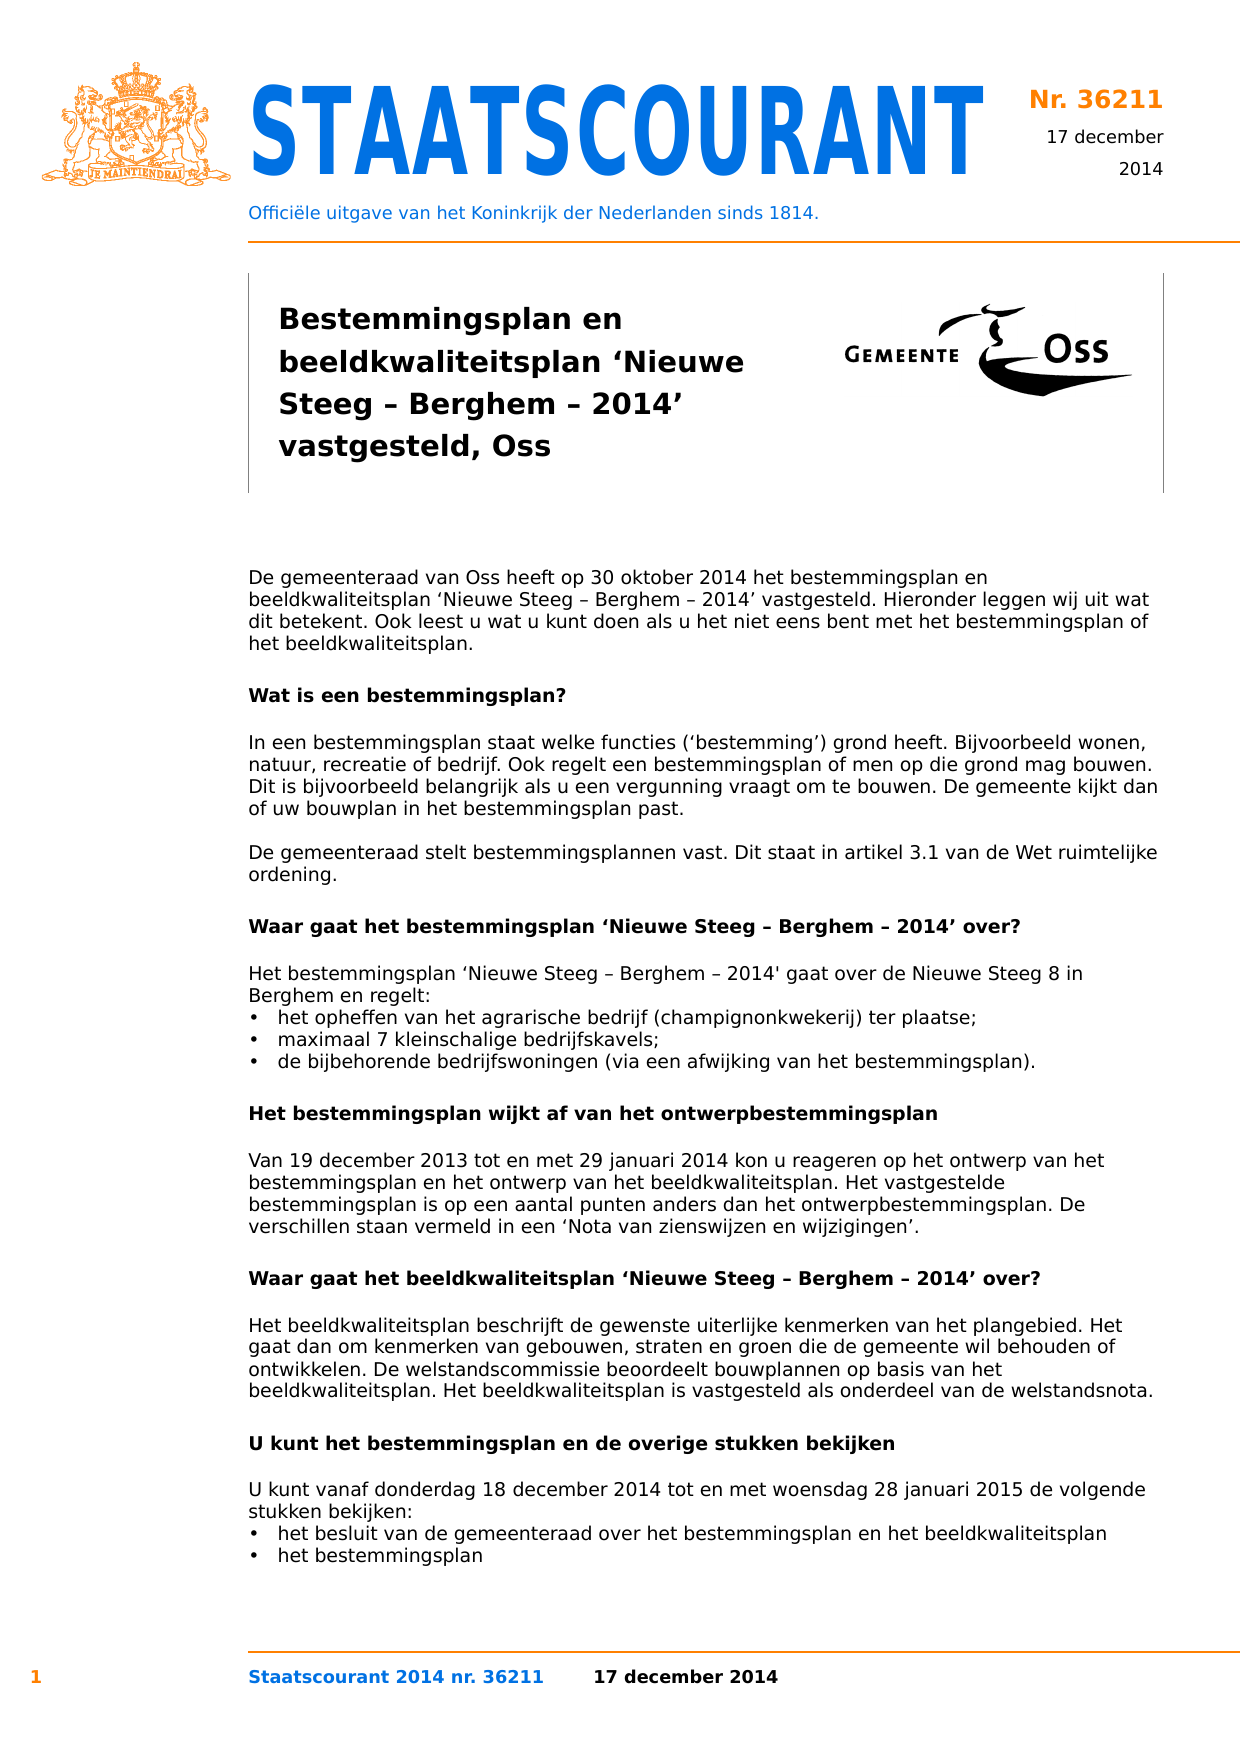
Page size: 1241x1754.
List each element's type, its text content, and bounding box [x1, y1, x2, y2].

table_cell 2014 [998, 153, 1240, 203]
text Het beeldkwaliteitsplan beschrijft de gewenste uiterlijke kenmerken van het plangebied. Het gaat dan om kenmerken van gebouwen, straten en groen die de gemeente wil behouden of ontwikkelen. De welstandscommissie beoordeelt bouwplannen op basis van het beeldkwaliteitsplan. Het beeldkwaliteitsplan is vastgesteld als onderdeel van de welstandsnota. [248, 1314, 1163, 1402]
subtitle Wat is een bestemmingsplan? [248, 685, 1163, 707]
table_cell 17 december [998, 121, 1240, 153]
text De gemeenteraad van Oss heeft op 30 oktober 2014 het bestemmingsplan en beeldkwaliteitsplan ‘Nieuwe Steeg – Berghem – 2014’ vastgesteld. Hieronder leggen wij uit wat dit betekent. Ook leest u wat u kunt doen als u het niet eens bent met het bestemmingsplan of het beeldkwaliteitsplan. [248, 567, 1163, 655]
picture [41, 62, 231, 186]
text De gemeenteraad stelt bestemmingsplannen vast. Dit staat in artikel 3.1 van de Wet ruimtelijke ordening. [248, 842, 1163, 886]
text • de bijbehorende bedrijfswoningen (via een afwijking van het bestemmingsplan). [248, 1051, 1163, 1073]
text • maximaal 7 kleinschalige bedrijfskavels; [248, 1029, 1163, 1051]
text Het bestemmingsplan ‘Nieuwe Steeg – Berghem – 2014' gaat over de Nieuwe Steeg 8 in Berghem en regelt: [248, 963, 1163, 1007]
table_header [25, 62, 248, 241]
subtitle U kunt het bestemmingsplan en de overige stukken bekijken [248, 1432, 1163, 1454]
table_cell Officiële uitgave van het Koninkrijk der Nederlanden sinds 1814. [248, 203, 1240, 241]
text • het besluit van de gemeenteraad over het bestemmingsplan en het beeldkwaliteitsplan [248, 1523, 1163, 1545]
text In een bestemmingsplan staat welke functies (‘bestemming’) grond heeft. Bijvoorbeeld wonen, natuur, recreatie of bedrijf. Ook regelt een bestemmingsplan of men op die grond mag bouwen. Dit is bijvoorbeeld belangrijk als u een vergunning vraagt om te bouwen. De gemeente kijkt dan of uw bouwplan in het bestemmingsplan past. [248, 732, 1163, 820]
table_header Nr. 36211 [998, 62, 1240, 121]
subtitle Waar gaat het beeldkwaliteitsplan ‘Nieuwe Steeg – Berghem – 2014’ over? [248, 1267, 1163, 1289]
table_header STAATSCOURANT [248, 62, 998, 203]
text Van 19 december 2013 tot en met 29 januari 2014 kon u reageren op het ontwerp van het bestemmingsplan en het ontwerp van het beeldkwaliteitsplan. Het vastgestelde bestemmingsplan is op een aantal punten anders dan het ontwerpbestemmingsplan. De verschillen staan vermeld in een ‘Nota van zienswijzen en wijzigingen’. [248, 1149, 1163, 1237]
text • het opheffen van het agrarische bedrijf (champignonkwekerij) ter plaatse; [248, 1007, 1163, 1029]
subtitle Waar gaat het bestemmingsplan ‘Nieuwe Steeg – Berghem – 2014’ over? [248, 916, 1163, 938]
text U kunt vanaf donderdag 18 december 2014 tot en met woensdag 28 januari 2015 de volgende stukken bekijken: [248, 1479, 1163, 1523]
subtitle Bestemmingsplan en beeldkwaliteitsplan ‘Nieuwe Steeg – Berghem – 2014’ vastgesteld, Oss [249, 273, 1163, 493]
text • het bestemmingsplan [248, 1545, 1163, 1567]
picture [844, 302, 1134, 397]
subtitle Het bestemmingsplan wijkt af van het ontwerpbestemmingsplan [248, 1103, 1163, 1124]
